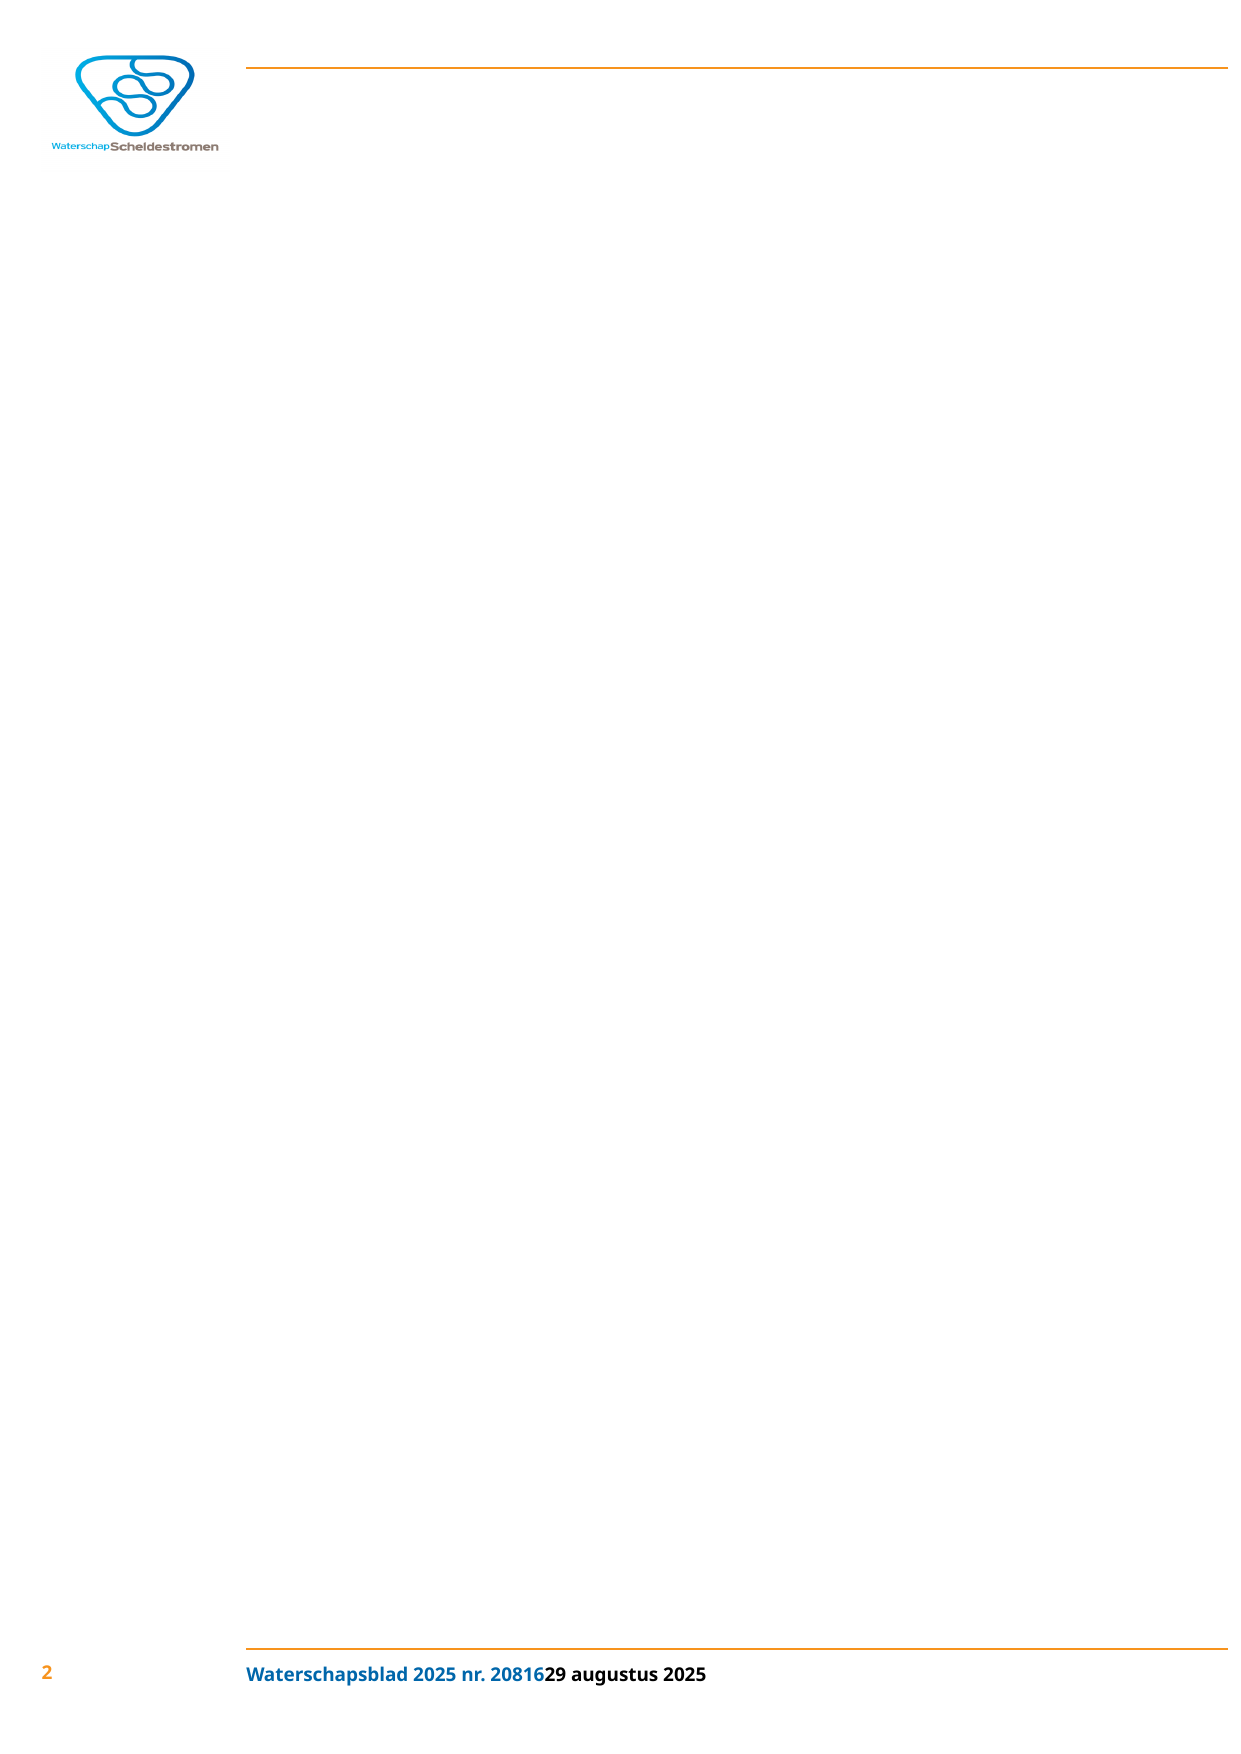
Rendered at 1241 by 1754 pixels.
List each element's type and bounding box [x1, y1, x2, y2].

picture [41, 47, 231, 172]
